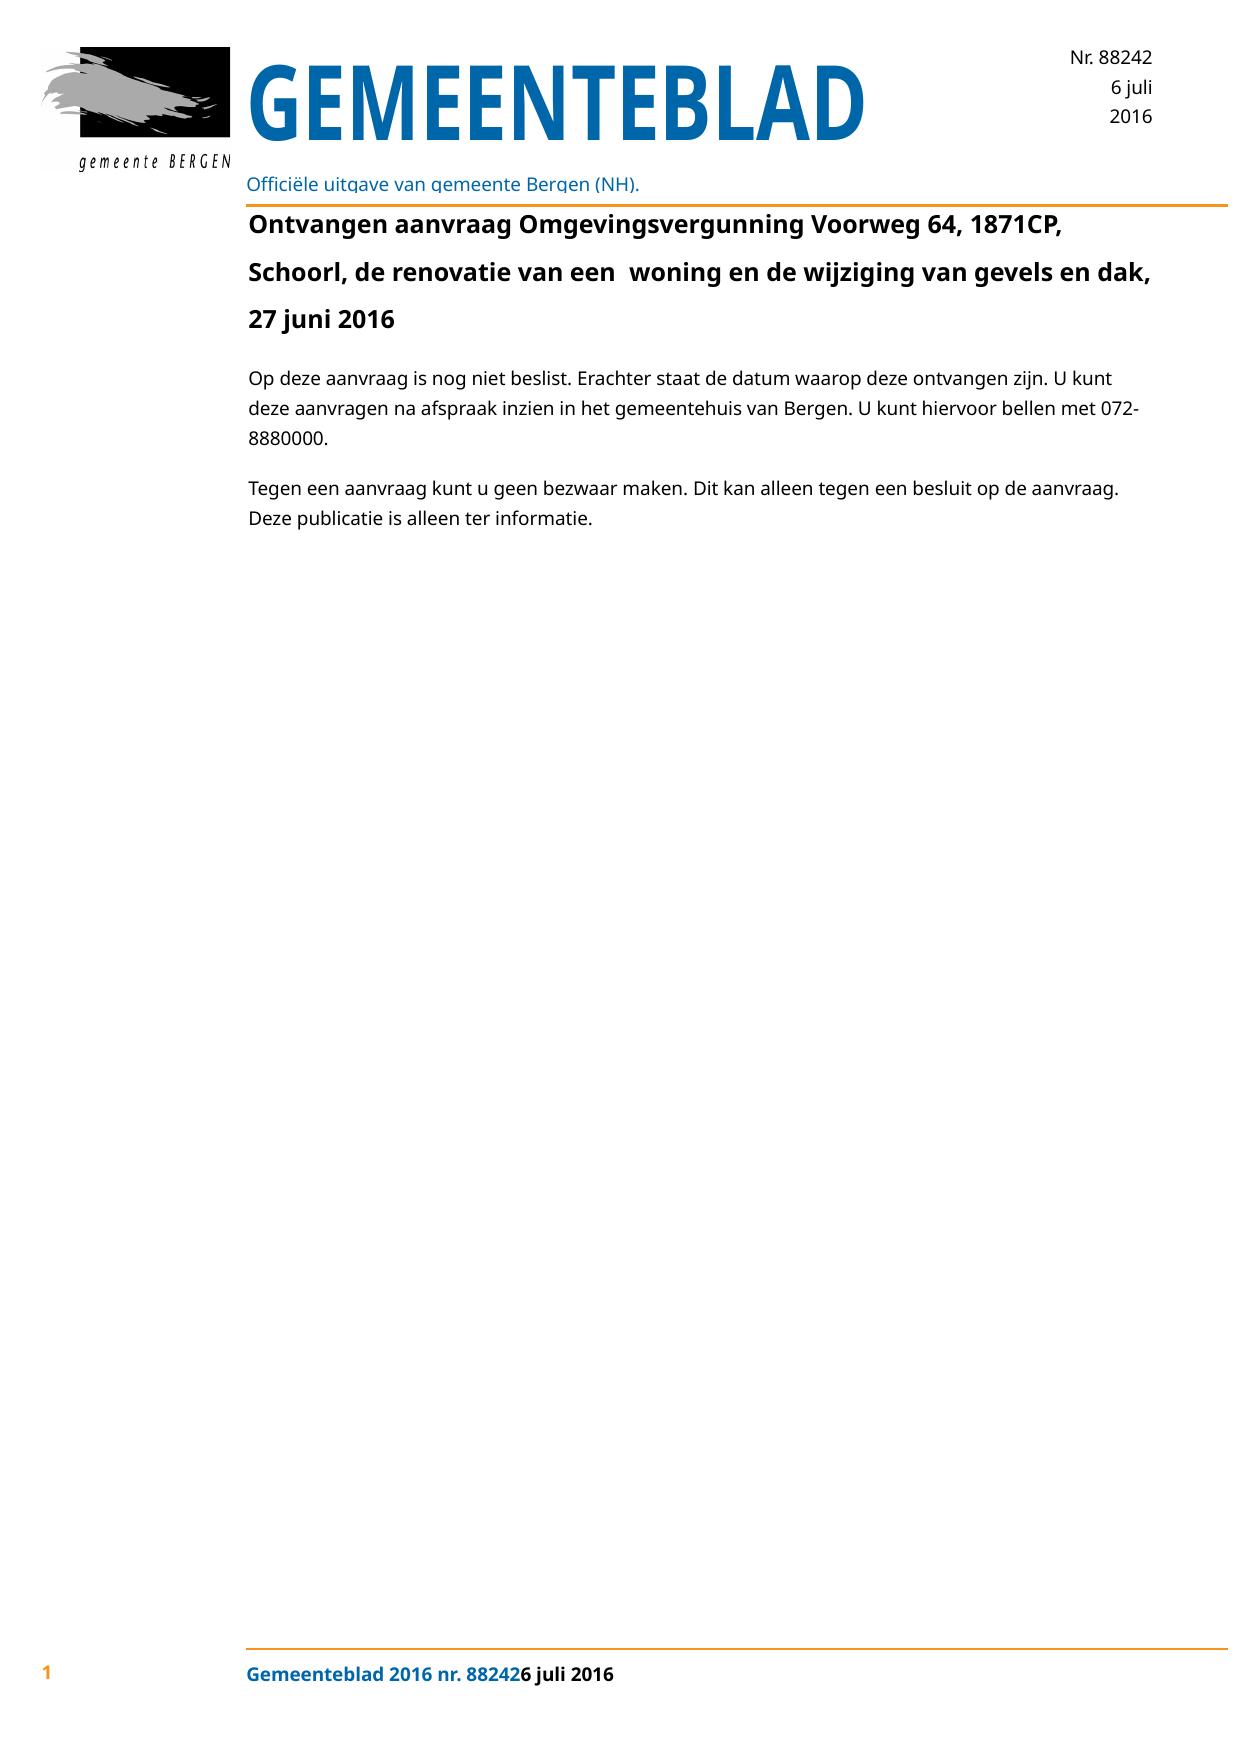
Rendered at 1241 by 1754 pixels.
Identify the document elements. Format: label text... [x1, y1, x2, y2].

text Ontvangen aanvraag Omgevingsvergunning Voorweg 64, 1871CP, Schoorl, de renovatie van een woning en de wijziging van gevels en dak, 27 juni 2016 [248, 207, 1152, 336]
text Op deze aanvraag is nog niet beslist. Erachter staat de datum waarop deze ontvangen zijn. U kunt deze aanvragen na afspraak inzien in het gemeentehuis van Bergen. U kunt hiervoor bellen met 072-8880000. [248, 366, 1152, 450]
picture [41, 47, 231, 172]
text Tegen een aanvraag kunt u geen bezwaar maken. Dit kan alleen tegen een besluit op de aanvraag. Deze publicatie is alleen ter informatie. [248, 475, 1152, 530]
